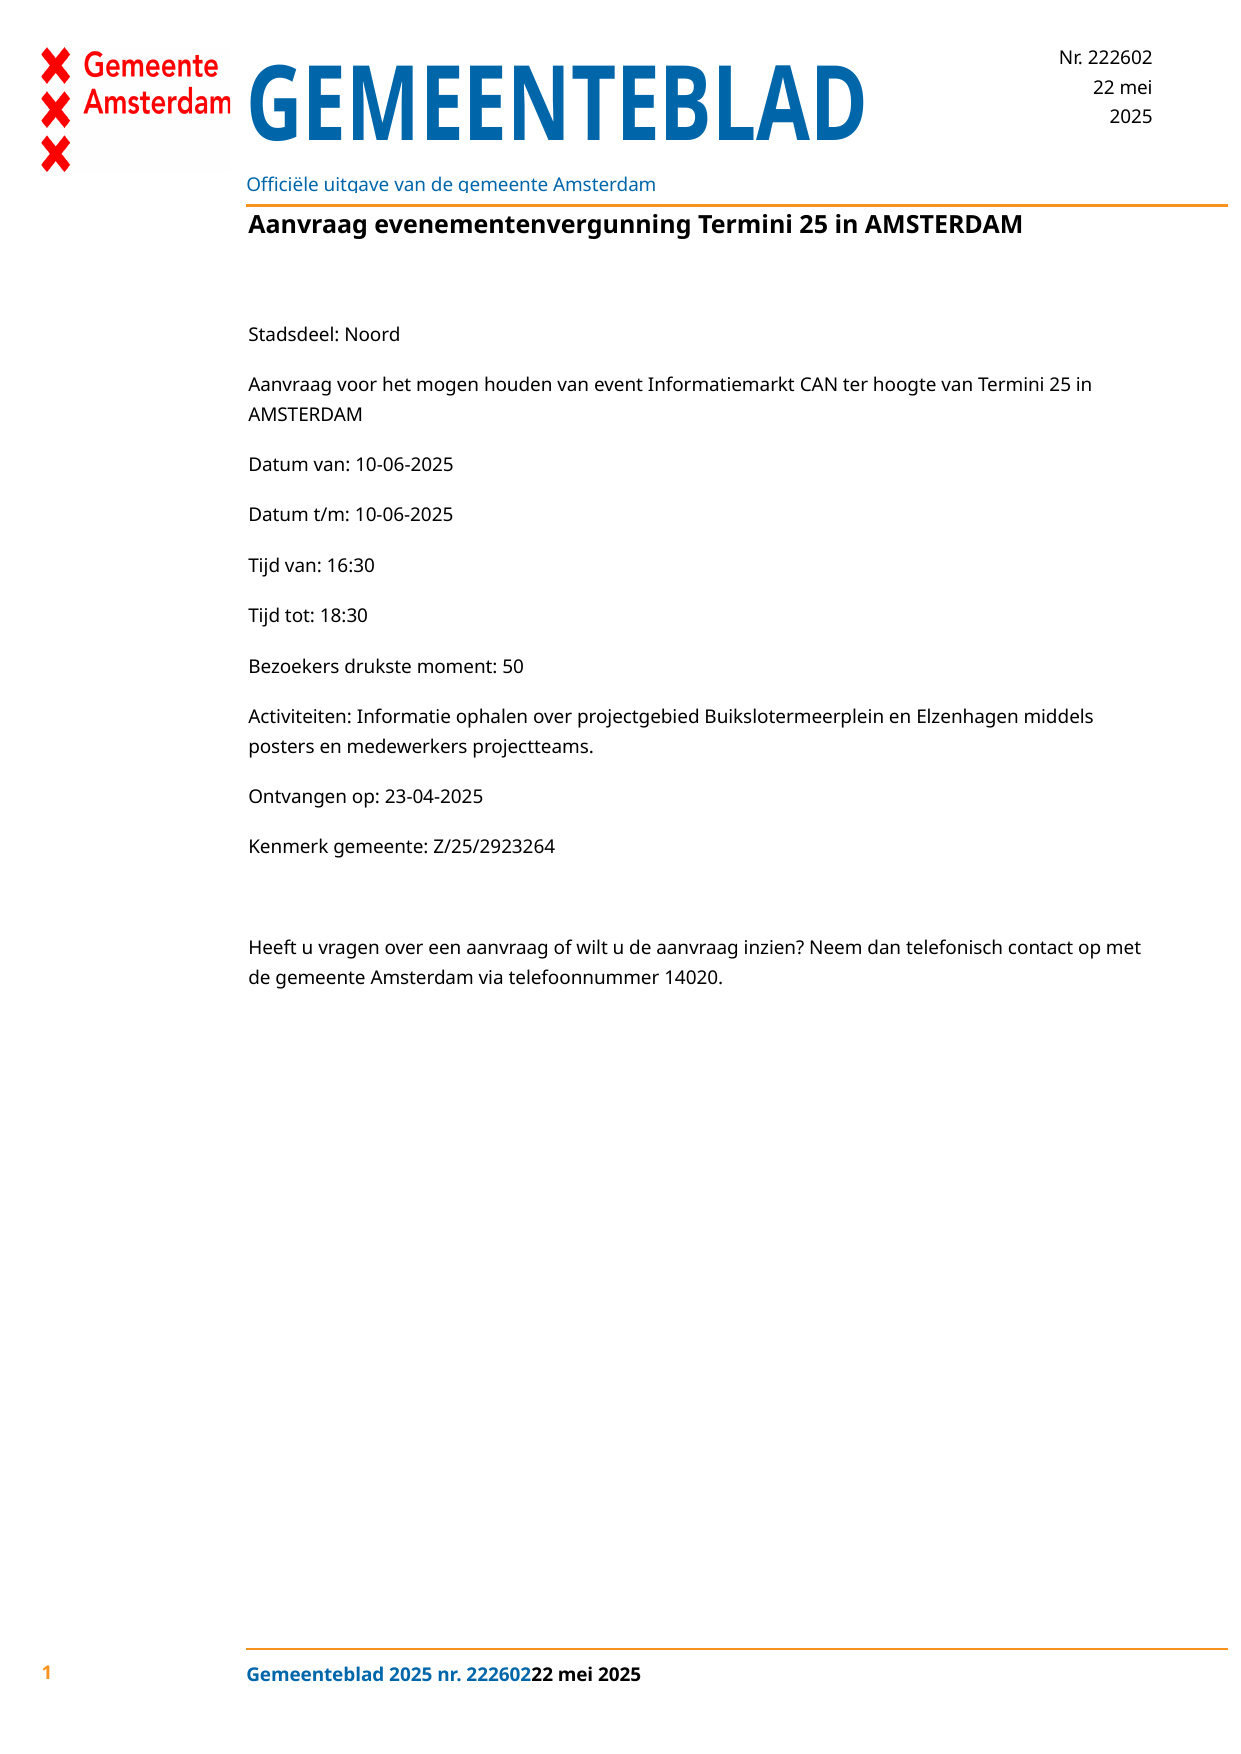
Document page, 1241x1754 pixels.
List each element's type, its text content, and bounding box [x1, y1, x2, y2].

text Stadsdeel: Noord [248, 321, 1152, 346]
text Bezoekers drukste moment: 50 [248, 653, 1152, 678]
text Aanvraag evenementenvergunning Termini 25 in AMSTERDAM [248, 207, 1152, 241]
text Activiteiten: Informatie ophalen over projectgebied Buikslotermeerplein en Elzenhagen middels posters en medewerkers projectteams. [248, 703, 1152, 758]
text Heeft u vragen over een aanvraag of wilt u de aanvraag inzien? Neem dan telefonisch contact op met de gemeente Amsterdam via telefoonnummer 14020. [248, 934, 1152, 990]
text Ontvangen op: 23-04-2025 [248, 783, 1152, 809]
text Datum t/m: 10-06-2025 [248, 502, 1152, 527]
picture [41, 47, 231, 172]
text Aanvraag voor het mogen houden van event Informatiemarkt CAN ter hoogte van Termini 25 in AMSTERDAM [248, 371, 1152, 426]
text Kenmerk gemeente: Z/25/2923264 [248, 834, 1152, 859]
text Tijd tot: 18:30 [248, 602, 1152, 628]
text Tijd van: 16:30 [248, 552, 1152, 578]
text Datum van: 10-06-2025 [248, 451, 1152, 477]
